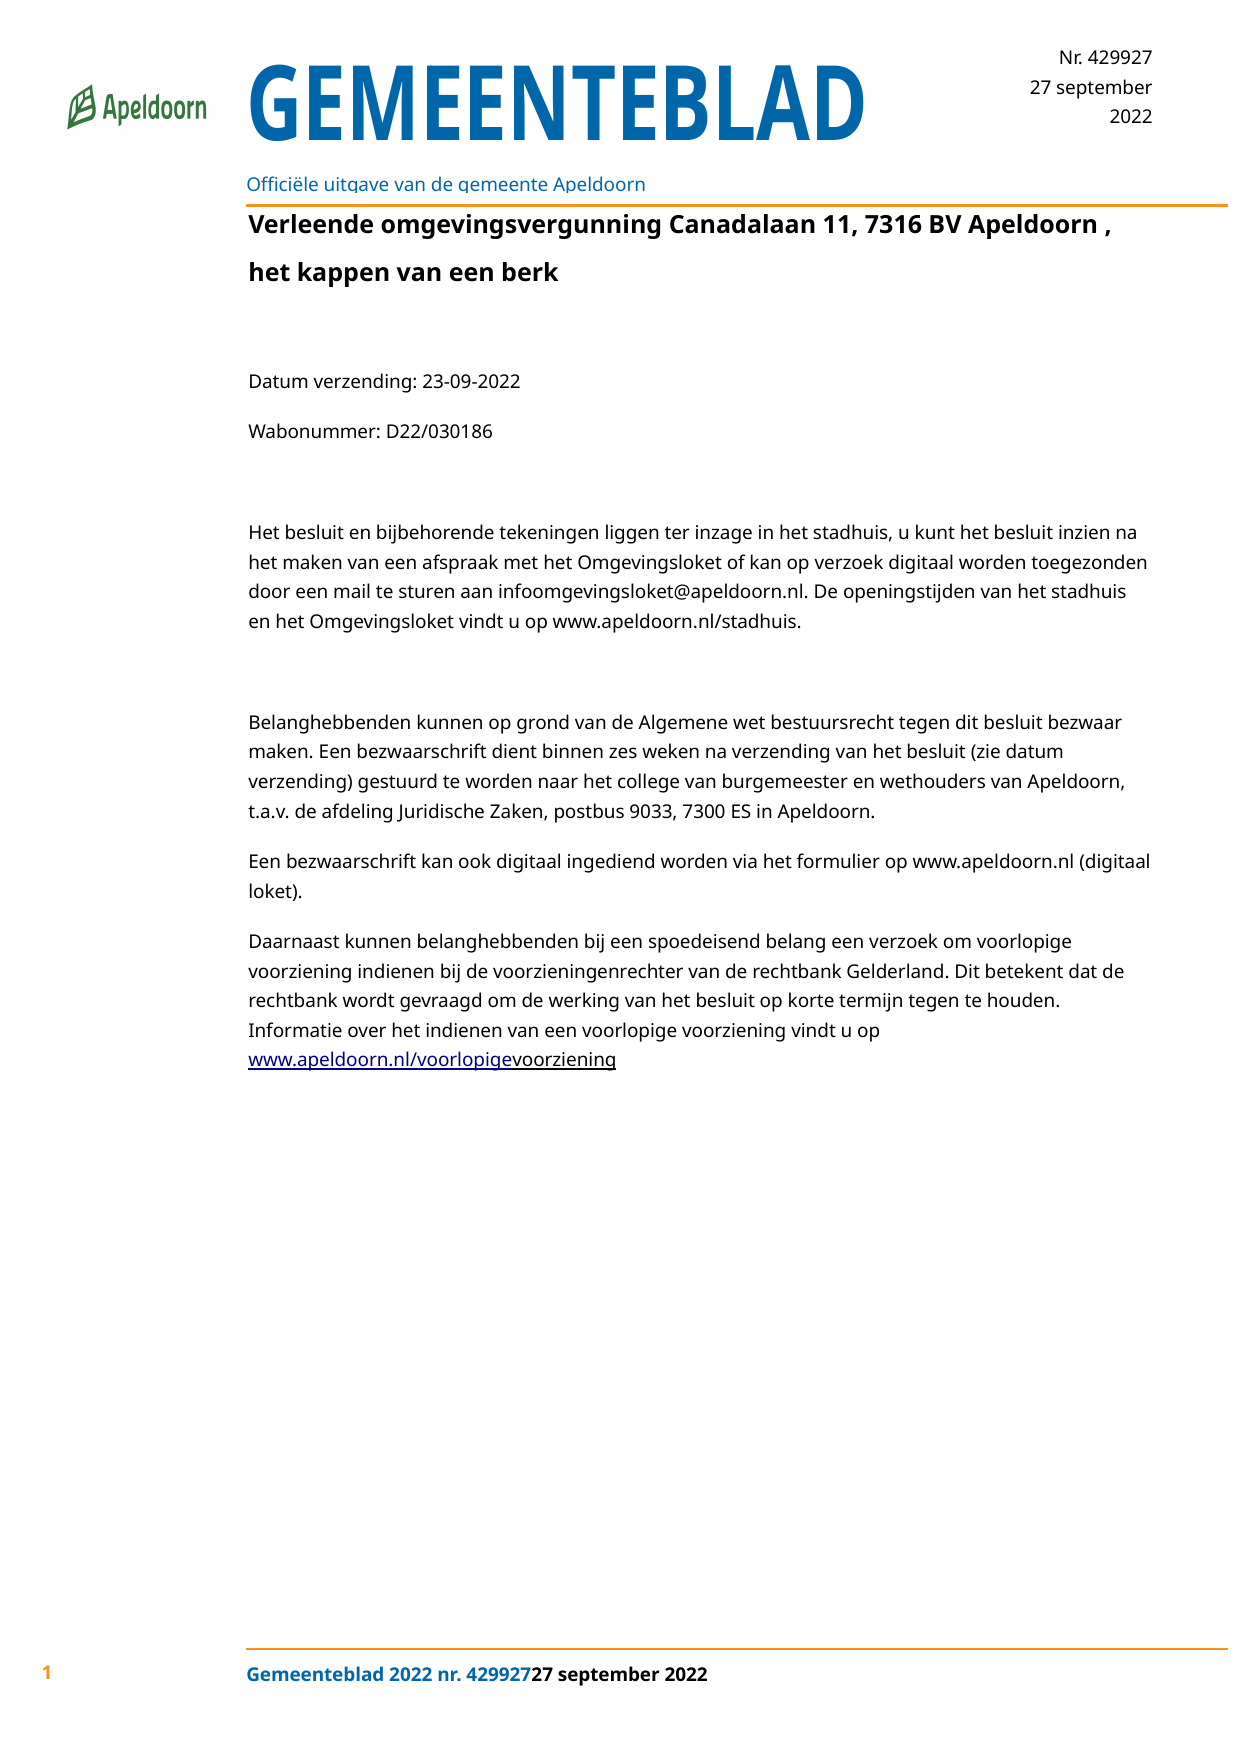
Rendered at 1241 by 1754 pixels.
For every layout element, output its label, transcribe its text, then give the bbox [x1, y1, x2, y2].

text Verleende omgevingsvergunning Canadalaan 11, 7316 BV Apeldoorn , het kappen van een berk [248, 207, 1152, 288]
text Daarnaast kunnen belanghebbenden bij een spoedeisend belang een verzoek om voorlopige voorziening indienen bij de voorzieningenrechter van de rechtbank Gelderland. Dit betekent dat de rechtbank wordt gevraagd om de werking van het besluit op korte termijn tegen te houden. Informatie over het indienen van een voorlopige voorziening vindt u op www.apeldoorn.nl/voorlopigevoorziening [248, 928, 1152, 1072]
text Een bezwaarschrift kan ook digitaal ingediend worden via het formulier op www.apeldoorn.nl (digitaal loket). [248, 848, 1152, 904]
text Datum verzending: 23-09-2022 [248, 368, 1152, 394]
text Belanghebbenden kunnen op grond van de Algemene wet bestuursrecht tegen dit besluit bezwaar maken. Een bezwaarschrift dient binnen zes weken na verzending van het besluit (zie datum verzending) gestuurd te worden naar het college van burgemeester en wethouders van Apeldoorn, t.a.v. de afdeling Juridische Zaken, postbus 9033, 7300 ES in Apeldoorn. [248, 709, 1152, 824]
text Het besluit en bijbehorende tekeningen liggen ter inzage in het stadhuis, u kunt het besluit inzien na het maken van een afspraak met het Omgevingsloket of kan op verzoek digitaal worden toegezonden door een mail te sturen aan infoomgevingsloket@apeldoorn.nl. De openingstijden van het stadhuis en het Omgevingsloket vindt u op www.apeldoorn.nl/stadhuis. [248, 519, 1152, 634]
text Wabonummer: D22/030186 [248, 419, 1152, 444]
picture [41, 47, 231, 172]
